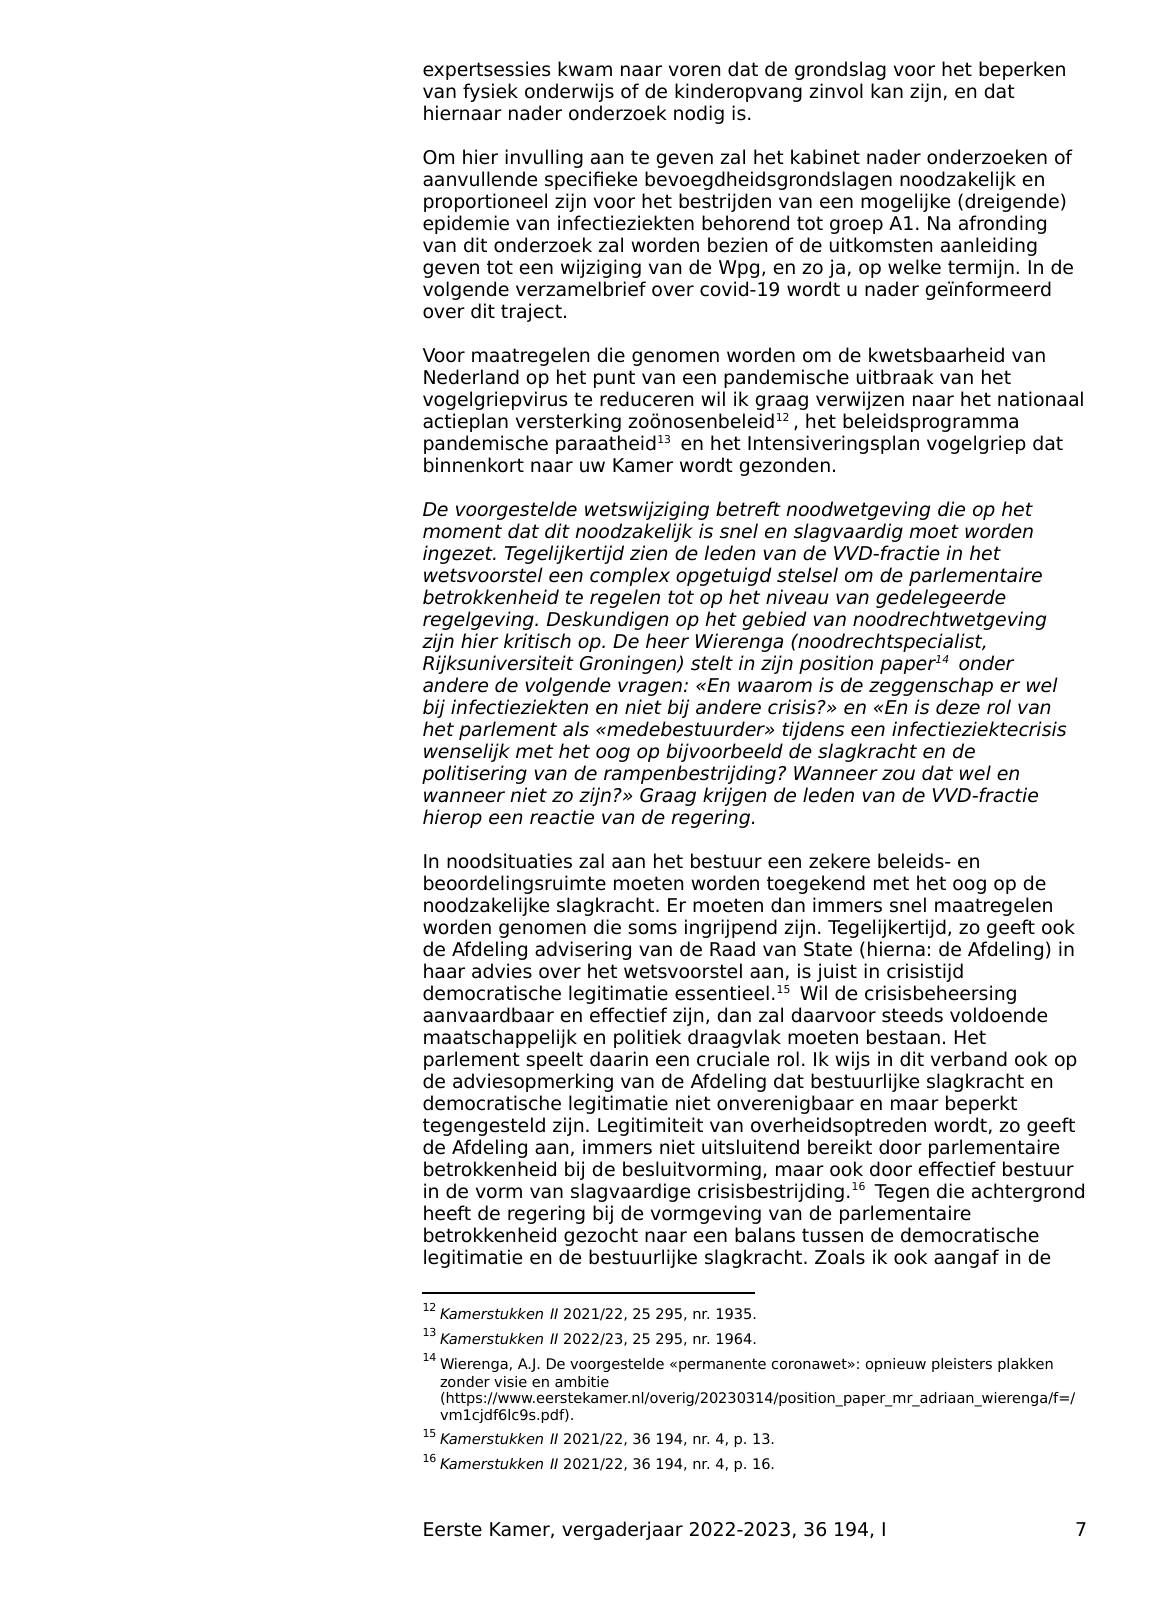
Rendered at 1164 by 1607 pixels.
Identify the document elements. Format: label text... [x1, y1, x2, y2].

text Kamerstukken II 2021/22, 36 194, nr. 4, p. 16. [422, 1452, 1087, 1474]
text Voor maatregelen die genomen worden om de kwetsbaarheid van Nederland op het punt van een pandemische uitbraak van het vogelgriepvirus te reduceren wil ik graag verwijzen naar het nationaal actieplan versterking zoönosenbeleid, het beleidsprogramma pandemische paraatheid en het Intensiveringsplan vogelgriep dat binnenkort naar uw Kamer wordt gezonden. [422, 345, 1087, 477]
text Wierenga, A.J. De voorgestelde «permanente coronawet»: opnieuw pleisters plakken zonder visie en ambitie (https://www.eerstekamer.nl/overig/20230314/position_paper_mr_adriaan_wierenga/f=/vm1cjdf6lc9s.pdf). [422, 1352, 1087, 1424]
text Kamerstukken II 2022/23, 25 295, nr. 1964. [422, 1327, 1087, 1349]
text Om hier invulling aan te geven zal het kabinet nader onderzoeken of aanvullende specifieke bevoegdheidsgrondslagen noodzakelijk en proportioneel zijn voor het bestrijden van een mogelijke (dreigende) epidemie van infectieziekten behorend tot groep A1. Na afronding van dit onderzoek zal worden bezien of de uitkomsten aanleiding geven tot een wijziging van de Wpg, en zo ja, op welke termijn. In de volgende verzamelbrief over covid-19 wordt u nader geïnformeerd over dit traject. [422, 147, 1087, 323]
text In noodsituaties zal aan het bestuur een zekere beleids- en beoordelingsruimte moeten worden toegekend met het oog op de noodzakelijke slagkracht. Er moeten dan immers snel maatregelen worden genomen die soms ingrijpend zijn. Tegelijkertijd, zo geeft ook de Afdeling advisering van de Raad van State (hierna: de Afdeling) in haar advies over het wetsvoorstel aan, is juist in crisistijd democratische legitimatie essentieel. Wil de crisisbeheersing aanvaardbaar en effectief zijn, dan zal daarvoor steeds voldoende maatschappelijk en politiek draagvlak moeten bestaan. Het parlement speelt daarin een cruciale rol. Ik wijs in dit verband ook op de adviesopmerking van de Afdeling dat bestuurlijke slagkracht en democratische legitimatie niet onverenigbaar en maar beperkt tegengesteld zijn. Legitimiteit van overheidsoptreden wordt, zo geeft de Afdeling aan, immers niet uitsluitend bereikt door parlementaire betrokkenheid bij de besluitvorming, maar ook door effectief bestuur in de vorm van slagvaardige crisisbestrijding. Tegen die achtergrond heeft de regering bij de vormgeving van de parlementaire betrokkenheid gezocht naar een balans tussen de democratische legitimatie en de bestuurlijke slagkracht. Zoals ik ook aangaf in de [422, 851, 1087, 1269]
text De voorgestelde wetswijziging betreft noodwetgeving die op het moment dat dit noodzakelijk is snel en slagvaardig moet worden ingezet. Tegelijkertijd zien de leden van de VVD-fractie in het wetsvoorstel een complex opgetuigd stelsel om de parlementaire betrokkenheid te regelen tot op het niveau van gedelegeerde regelgeving. Deskundigen op het gebied van noodrechtwetgeving zijn hier kritisch op. De heer Wierenga (noodrechtspecialist, Rijksuniversiteit Groningen) stelt in zijn position paper onder andere de volgende vragen: «En waarom is de zeggenschap er wel bij infectieziekten en niet bij andere crisis?» en «En is deze rol van het parlement als «medebestuurder» tijdens een infectieziektecrisis wenselijk met het oog op bijvoorbeeld de slagkracht en de politisering van de rampenbestrijding? Wanneer zou dat wel en wanneer niet zo zijn?» Graag krijgen de leden van de VVD-fractie hierop een reactie van de regering. [422, 499, 1087, 829]
text expertsessies kwam naar voren dat de grondslag voor het beperken van fysiek onderwijs of de kinderopvang zinvol kan zijn, en dat hiernaar nader onderzoek nodig is. [422, 59, 1087, 125]
text Kamerstukken II 2021/22, 36 194, nr. 4, p. 13. [422, 1427, 1087, 1449]
text Kamerstukken II 2021/22, 25 295, nr. 1935. [422, 1302, 1087, 1324]
